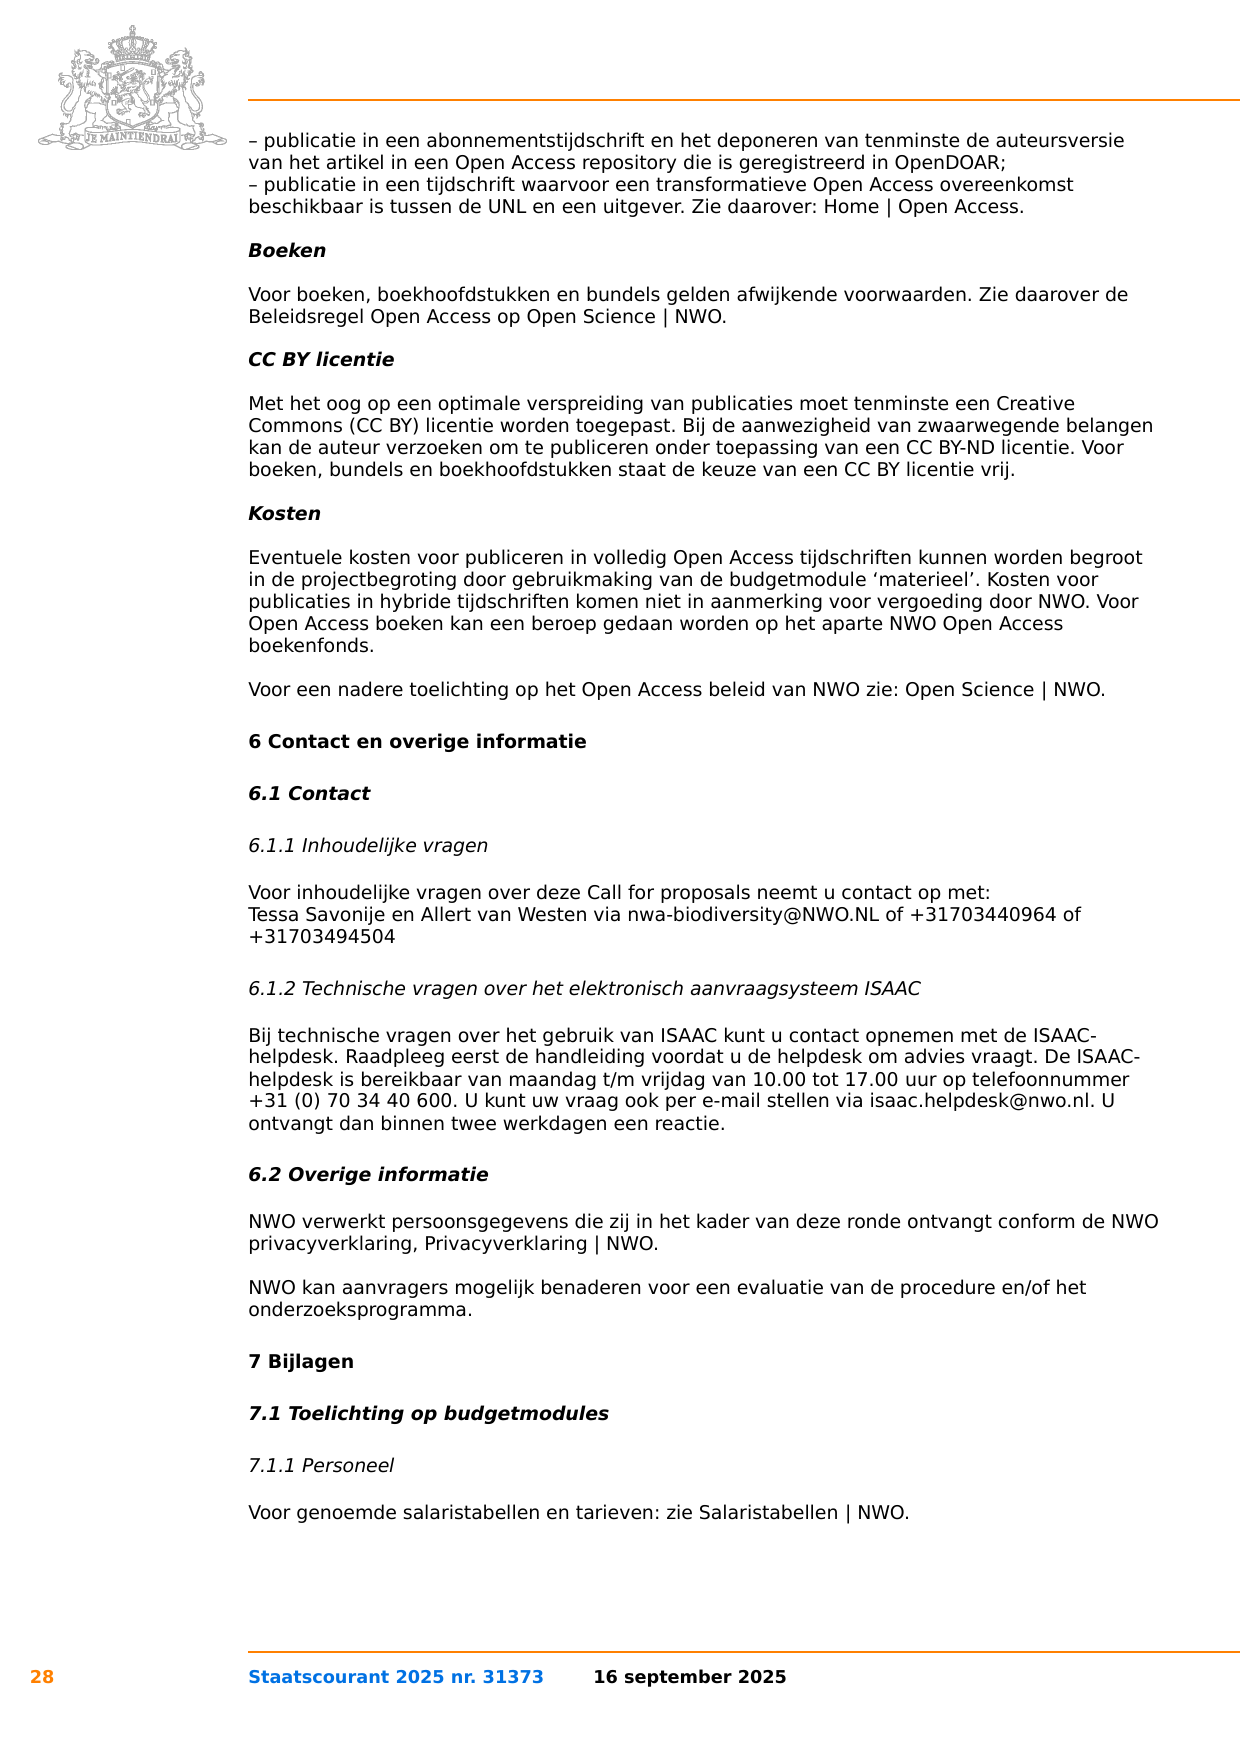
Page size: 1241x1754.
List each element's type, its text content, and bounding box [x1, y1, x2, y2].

text Eventuele kosten voor publiceren in volledig Open Access tijdschriften kunnen worden begroot in de projectbegroting door gebruikmaking van de budgetmodule ‘materieel’. Kosten voor publicaties in hybride tijdschriften komen niet in aanmerking voor vergoeding door NWO. Voor Open Access boeken kan een beroep gedaan worden op het aparte NWO Open Access boekenfonds. [248, 547, 1163, 657]
subtitle 6 Contact en overige informatie [248, 731, 1163, 753]
text Tessa Savonije en Allert van Westen via nwa-biodiversity@NWO.NL of +31703440964 of +31703494504 [248, 903, 1163, 947]
text Met het oog op een optimale verspreiding van publicaties moet tenminste een Creative Commons (CC BY) licentie worden toegepast. Bij de aanwezigheid van zwaarwegende belangen kan de auteur verzoeken om te publiceren onder toepassing van een CC BY-ND licentie. Voor boeken, bundels en boekhoofdstukken staat de keuze van een CC BY licentie vrij. [248, 393, 1163, 481]
text NWO verwerkt persoonsgegevens die zij in het kader van deze ronde ontvangt conform de NWO privacyverklaring, Privacyverklaring | NWO. [248, 1211, 1163, 1255]
subtitle 6.1 Contact [248, 783, 1163, 804]
text Voor inhoudelijke vragen over deze Call for proposals neemt u contact op met: [248, 882, 1163, 903]
subtitle Kosten [248, 503, 1163, 525]
text – publicatie in een tijdschrift waarvoor een transformatieve Open Access overeenkomst beschikbaar is tussen de UNL en een uitgever. Zie daarover: Home | Open Access. [248, 174, 1163, 218]
subtitle 7.1.1 Personeel [248, 1455, 1163, 1477]
subtitle 6.1.1 Inhoudelijke vragen [248, 834, 1163, 857]
subtitle 6.2 Overige informatie [248, 1164, 1163, 1186]
text Voor een nadere toelichting op het Open Access beleid van NWO zie: Open Science | NWO. [248, 679, 1163, 701]
subtitle 7 Bijlagen [248, 1351, 1163, 1373]
text Voor boeken, boekhoofdstukken en bundels gelden afwijkende voorwaarden. Zie daarover de Beleidsregel Open Access op Open Science | NWO. [248, 283, 1163, 327]
text – publicatie in een abonnementstijdschrift en het deponeren van tenminste de auteursversie van het artikel in een Open Access repository die is geregistreerd in OpenDOAR; [248, 130, 1163, 174]
text NWO kan aanvragers mogelijk benaderen voor een evaluatie van de procedure en/of het onderzoeksprogramma. [248, 1277, 1163, 1321]
picture [38, 25, 227, 150]
text Bij technische vragen over het gebruik van ISAAC kunt u contact opnemen met de ISAAC-helpdesk. Raadpleeg eerst de handleiding voordat u de helpdesk om advies vraagt. De ISAAC-helpdesk is bereikbaar van maandag t/m vrijdag van 10.00 tot 17.00 uur op telefoonnummer +31 (0) 70 34 40 600. U kunt uw vraag ook per e-mail stellen via isaac.helpdesk@nwo.nl. U ontvangt dan binnen twee werkdagen een reactie. [248, 1024, 1163, 1134]
subtitle Boeken [248, 240, 1163, 262]
subtitle CC BY licentie [248, 349, 1163, 371]
subtitle 6.1.2 Technische vragen over het elektronisch aanvraagsysteem ISAAC [248, 977, 1163, 999]
text Voor genoemde salaristabellen en tarieven: zie Salaristabellen | NWO. [248, 1502, 1163, 1524]
subtitle 7.1 Toelichting op budgetmodules [248, 1403, 1163, 1425]
